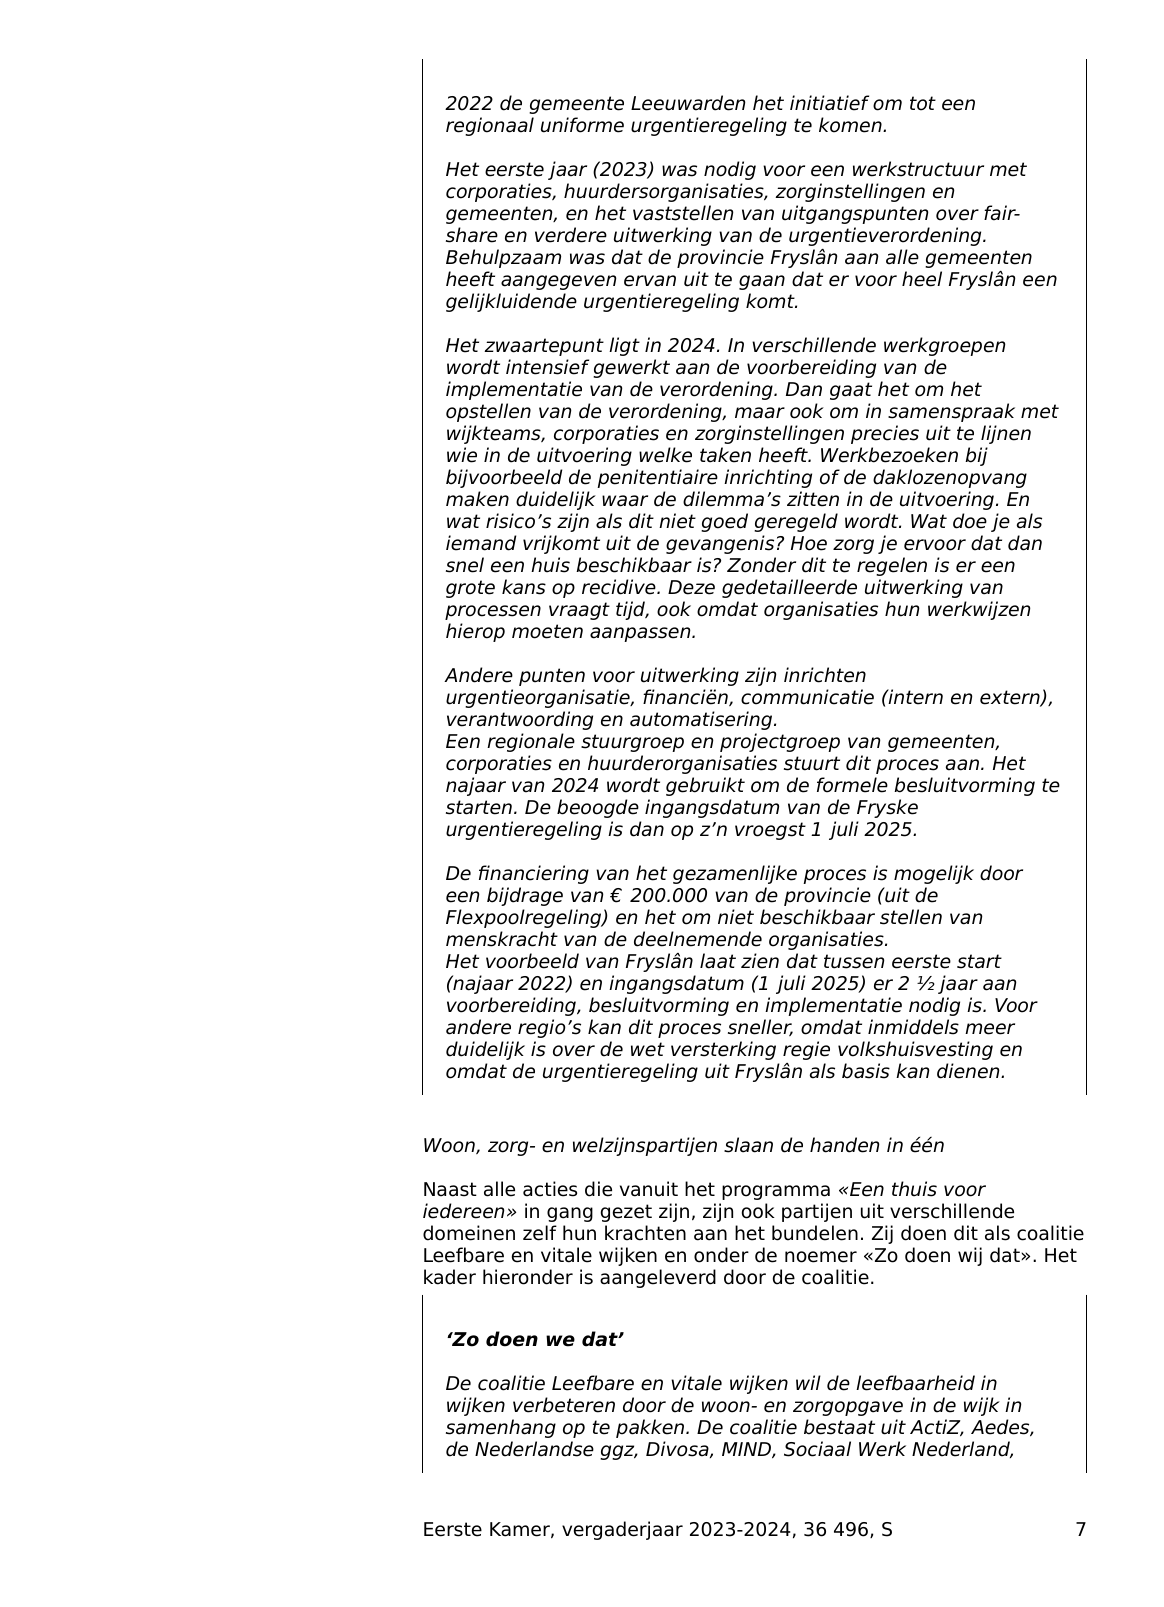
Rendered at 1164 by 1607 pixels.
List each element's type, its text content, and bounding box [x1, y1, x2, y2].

text Naast alle acties die vanuit het programma «Een thuis voor iedereen» in gang gezet zijn, zijn ook partijen uit verschillende domeinen zelf hun krachten aan het bundelen. Zij doen dit als coalitie Leefbare en vitale wijken en onder de noemer «Zo doen wij dat». Het kader hieronder is aangeleverd door de coalitie. [422, 1179, 1087, 1289]
subtitle Woon, zorg- en welzijnspartijen slaan de handen in één [422, 1134, 1087, 1157]
table_header 2022 de gemeente Leeuwarden het initiatief om tot een regionaal uniforme urgentieregeling te komen. Het eerste jaar (2023) was nodig voor een werkstructuur met corporaties, huurdersorganisaties, zorginstellingen en gemeenten, en het vaststellen van uitgangspunten over fair-share en verdere uitwerking van de urgentieverordening. Behulpzaam was dat de provincie Fryslân aan alle gemeenten heeft aangegeven ervan uit te gaan dat er voor heel Fryslân een gelijkluidende urgentieregeling komt. Het zwaartepunt ligt in 2024. In verschillende werkgroepen wordt intensief gewerkt aan de voorbereiding van de implementatie van de verordening. Dan gaat het om het opstellen van de verordening, maar ook om in samenspraak met wijkteams, corporaties en zorginstellingen precies uit te lijnen wie in de uitvoering welke taken heeft. Werkbezoeken bij bijvoorbeeld de penitentiaire inrichting of de daklozenopvang maken duidelijk waar de dilemma’s zitten in de uitvoering. En wat risico’s zijn als dit niet goed geregeld wordt. Wat doe je als iemand vrijkomt uit de gevangenis? Hoe zorg je ervoor dat dan snel een huis beschikbaar is? Zonder dit te regelen is er een grote kans op recidive. Deze gedetailleerde uitwerking van processen vraagt tijd, ook omdat organisaties hun werkwijzen hierop moeten aanpassen. Andere punten voor uitwerking zijn inrichten urgentieorganisatie, financiën, communicatie (intern en extern), verantwoording en automatisering. Een regionale stuurgroep en projectgroep van gemeenten, corporaties en huurderorganisaties stuurt dit proces aan. Het najaar van 2024 wordt gebruikt om de formele besluitvorming te starten. De beoogde ingangsdatum van de Fryske urgentieregeling is dan op z’n vroegst 1 juli 2025. De financiering van het gezamenlijke proces is mogelijk door een bijdrage van € 200.000 van de provincie (uit de Flexpoolregeling) en het om niet beschikbaar stellen van menskracht van de deelnemende organisaties. Het voorbeeld van Fryslân laat zien dat tussen eerste start (najaar 2022) en ingangsdatum (1 juli 2025) er 2 ½ jaar aan voorbereiding, besluitvorming en implementatie nodig is. Voor andere regio’s kan dit proces sneller, omdat inmiddels meer duidelijk is over de wet versterking regie volkshuisvesting en omdat de urgentieregeling uit Fryslân als basis kan dienen. [423, 59, 1086, 1095]
table_header ‘Zo doen we dat’ De coalitie Leefbare en vitale wijken wil de leefbaarheid in wijken verbeteren door de woon- en zorgopgave in de wijk in samenhang op te pakken. De coalitie bestaat uit ActiZ, Aedes, de Nederlandse ggz, Divosa, MIND, Sociaal Werk Nederland, [423, 1295, 1086, 1472]
